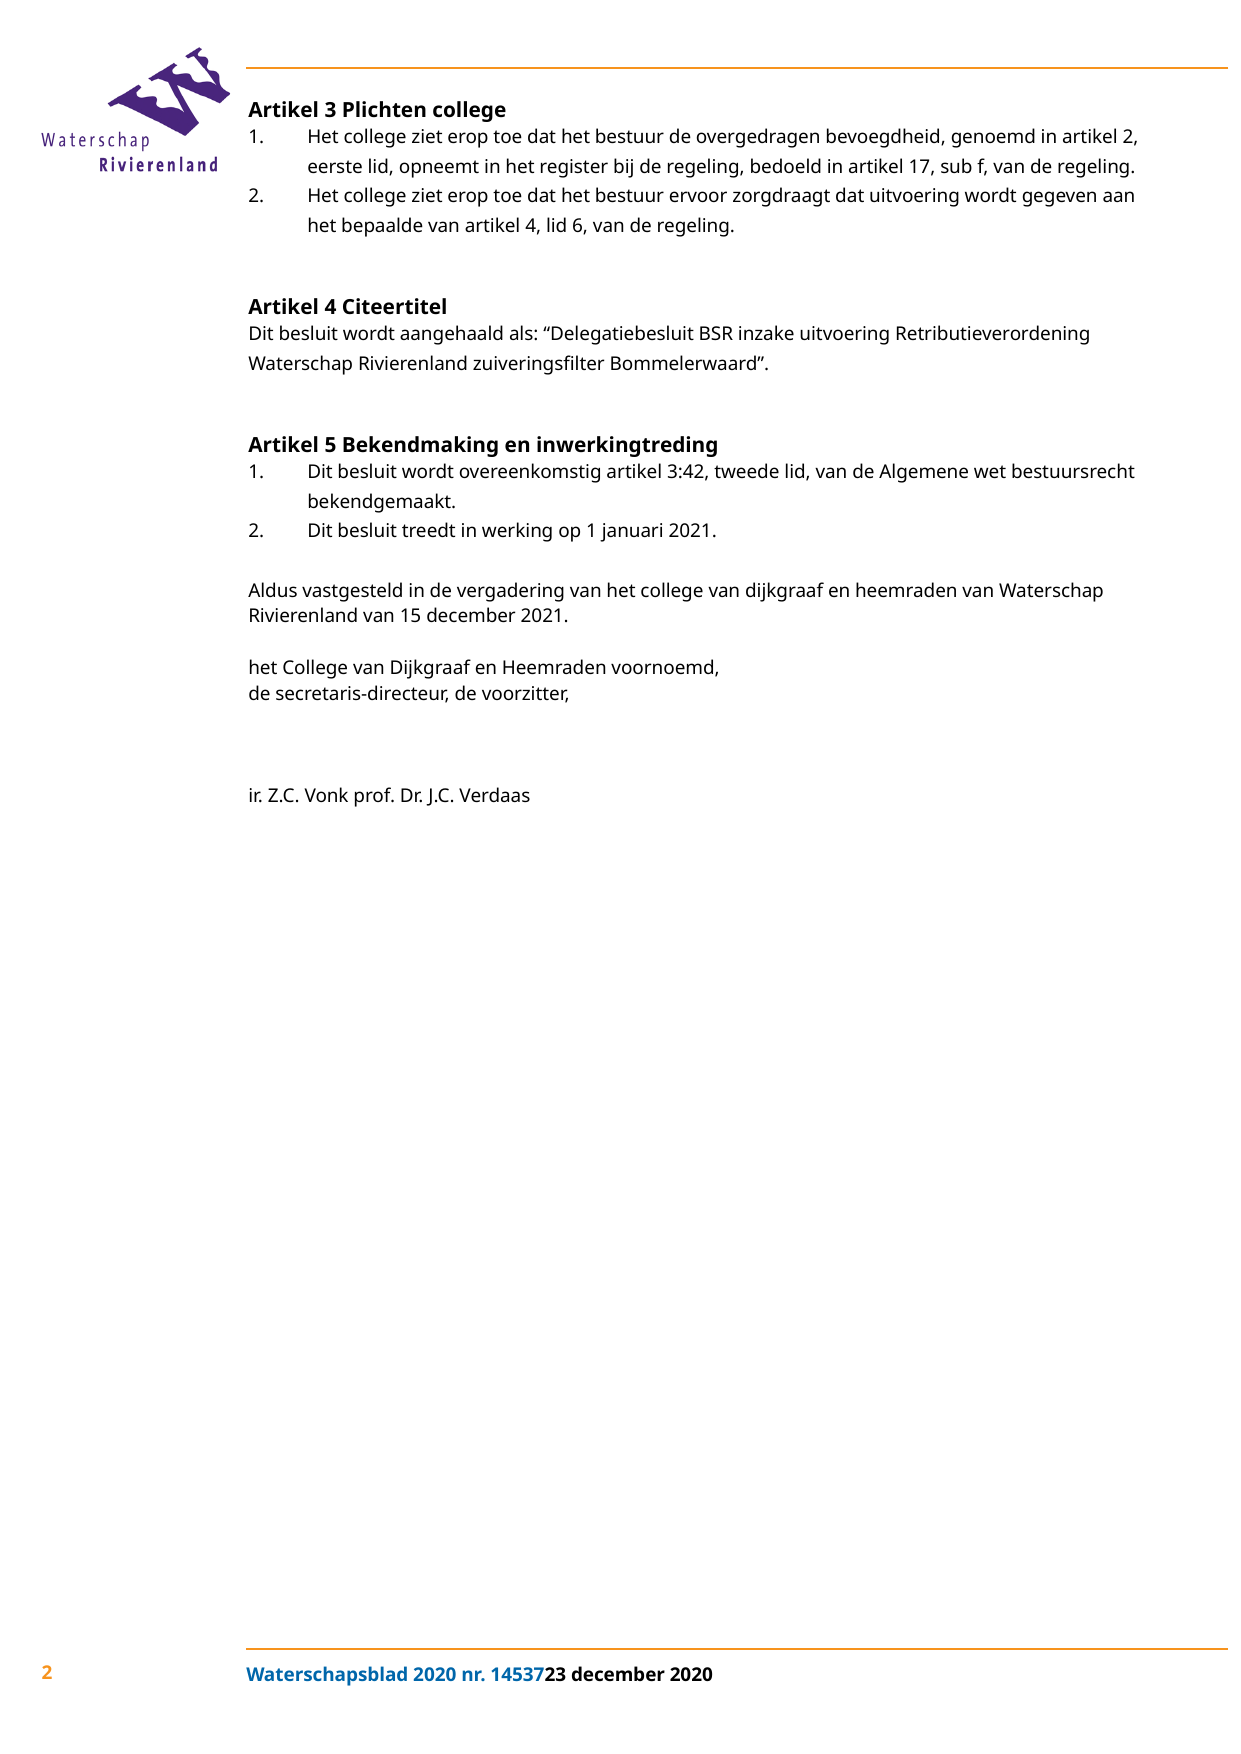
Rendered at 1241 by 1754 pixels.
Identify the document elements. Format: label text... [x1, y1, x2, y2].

text de secretaris-directeur, de voorzitter, [248, 680, 1152, 705]
list Het college ziet erop toe dat het bestuur ervoor zorgdraagt dat uitvoering wordt gegeven aan het bepaalde van artikel 4, lid 6, van de regeling. [248, 182, 1152, 238]
text Aldus vastgesteld in de vergadering van het college van dijkgraaf en heemraden van Waterschap Rivierenland van 15 december 2021. [248, 577, 1152, 628]
text Dit besluit wordt aangehaald als: “Delegatiebesluit BSR inzake uitvoering Retributieverordening Waterschap Rivierenland zuiveringsfilter Bommelerwaard”. [248, 320, 1152, 376]
text ir. Z.C. Vonk prof. Dr. J.C. Verdaas [248, 783, 1152, 808]
picture [41, 47, 231, 172]
text Artikel 4 Citeertitel [248, 292, 1152, 320]
list Dit besluit wordt overeenkomstig artikel 3:42, tweede lid, van de Algemene wet bestuursrecht bekendgemaakt. [248, 458, 1152, 514]
text Artikel 5 Bekendmaking en inwerkingtreding [248, 430, 1152, 458]
text Artikel 3 Plichten college [248, 95, 1152, 123]
text het College van Dijkgraaf en Heemraden voornoemd, [248, 654, 1152, 680]
list Dit besluit treedt in werking op 1 januari 2021. [248, 518, 1152, 543]
list Het college ziet erop toe dat het bestuur de overgedragen bevoegdheid, genoemd in artikel 2, eerste lid, opneemt in het register bij de regeling, bedoeld in artikel 17, sub f, van de regeling. [248, 123, 1152, 178]
